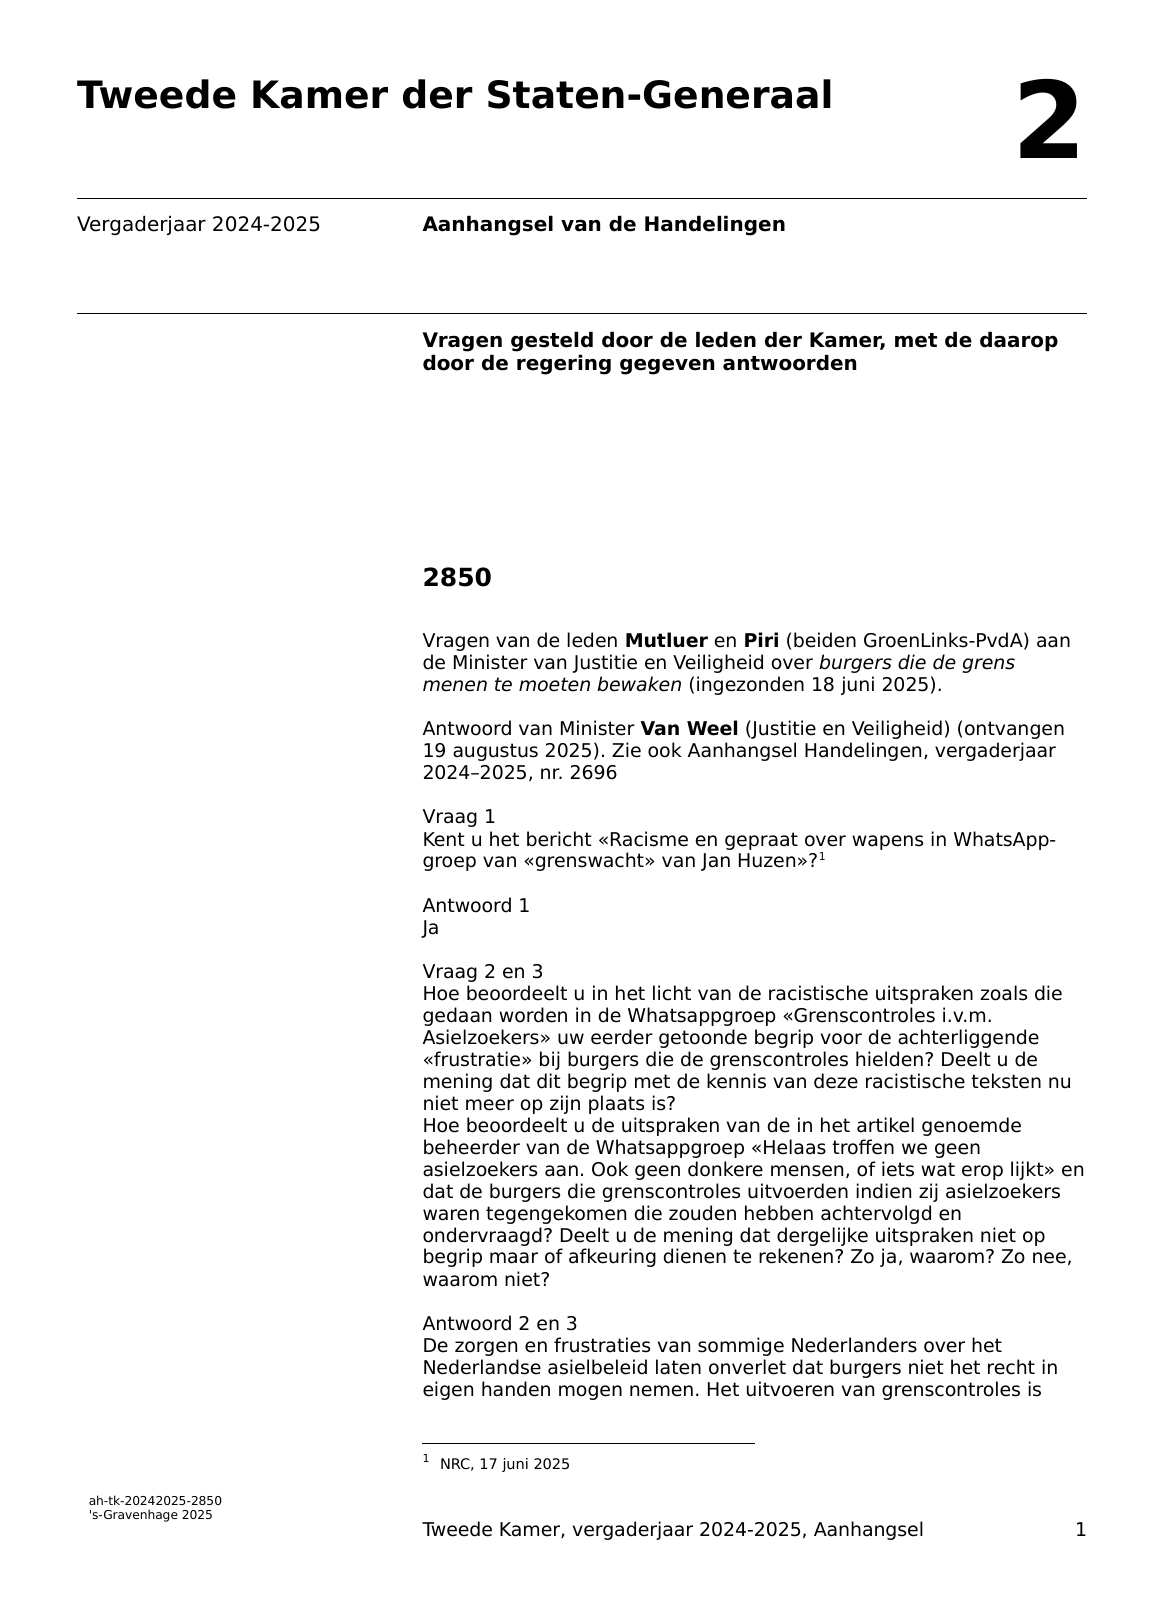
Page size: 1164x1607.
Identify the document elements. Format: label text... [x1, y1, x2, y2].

text Vraag 2 en 3 [422, 961, 1087, 983]
text ah-tk-20242025-2850 [88, 1494, 323, 1508]
text Vraag 1 [422, 806, 1087, 828]
text Antwoord 1 [422, 894, 1087, 917]
text Hoe beoordeelt u in het licht van de racistische uitspraken zoals die gedaan worden in de Whatsappgroep «Grenscontroles i.v.m. Asielzoekers» uw eerder getoonde begrip voor de achterliggende «frustratie» bij burgers die de grenscontroles hielden? Deelt u de mening dat dit begrip met de kennis van deze racistische teksten nu niet meer op zijn plaats is? [422, 983, 1087, 1114]
table_cell Aanhangsel van de Handelingen [422, 199, 1087, 313]
text Antwoord van Minister Van Weel (Justitie en Veiligheid) (ontvangen 19 augustus 2025). Zie ook Aanhangsel Handelingen, vergaderjaar 2024–2025, nr. 2696 [422, 718, 1087, 784]
text De zorgen en frustraties van sommige Nederlanders over het Nederlandse asielbeleid laten onverlet dat burgers niet het recht in eigen handen mogen nemen. Het uitvoeren van grenscontroles is [422, 1334, 1087, 1401]
table_cell Vergaderjaar 2024-2025 [77, 199, 422, 313]
table_header 2 [886, 59, 1087, 198]
text Hoe beoordeelt u de uitspraken van de in het artikel genoemde beheerder van de Whatsappgroep «Helaas troffen we geen asielzoekers aan. Ook geen donkere mensen, of iets wat erop lijkt» en dat de burgers die grenscontroles uitvoerden indien zij asielzoekers waren tegengekomen die zouden hebben achtervolgd en ondervraagd? Deelt u de mening dat dergelijke uitspraken niet op begrip maar of afkeuring dienen te rekenen? Zo ja, waarom? Zo nee, waarom niet? [422, 1114, 1087, 1290]
text Antwoord 2 en 3 [422, 1313, 1087, 1334]
text Vragen van de leden Mutluer en Piri (beiden GroenLinks-PvdA) aan de Minister van Justitie en Veiligheid over burgers die de grens menen te moeten bewaken (ingezonden 18 juni 2025). [422, 630, 1087, 696]
table_header Tweede Kamer der Staten-Generaal [77, 59, 886, 198]
text 's-Gravenhage 2025 [88, 1508, 323, 1522]
table_cell Vragen gesteld door de leden der Kamer, met de daarop door de regering gegeven antwoorden [422, 314, 1087, 375]
text NRC, 17 juni 2025 [422, 1452, 1087, 1474]
table_cell [77, 314, 422, 375]
text 2850 [422, 563, 1087, 592]
text Ja [422, 917, 1087, 938]
text Kent u het bericht «Racisme en gepraat over wapens in WhatsApp-groep van «grenswacht» van Jan Huzen»? [422, 828, 1087, 872]
